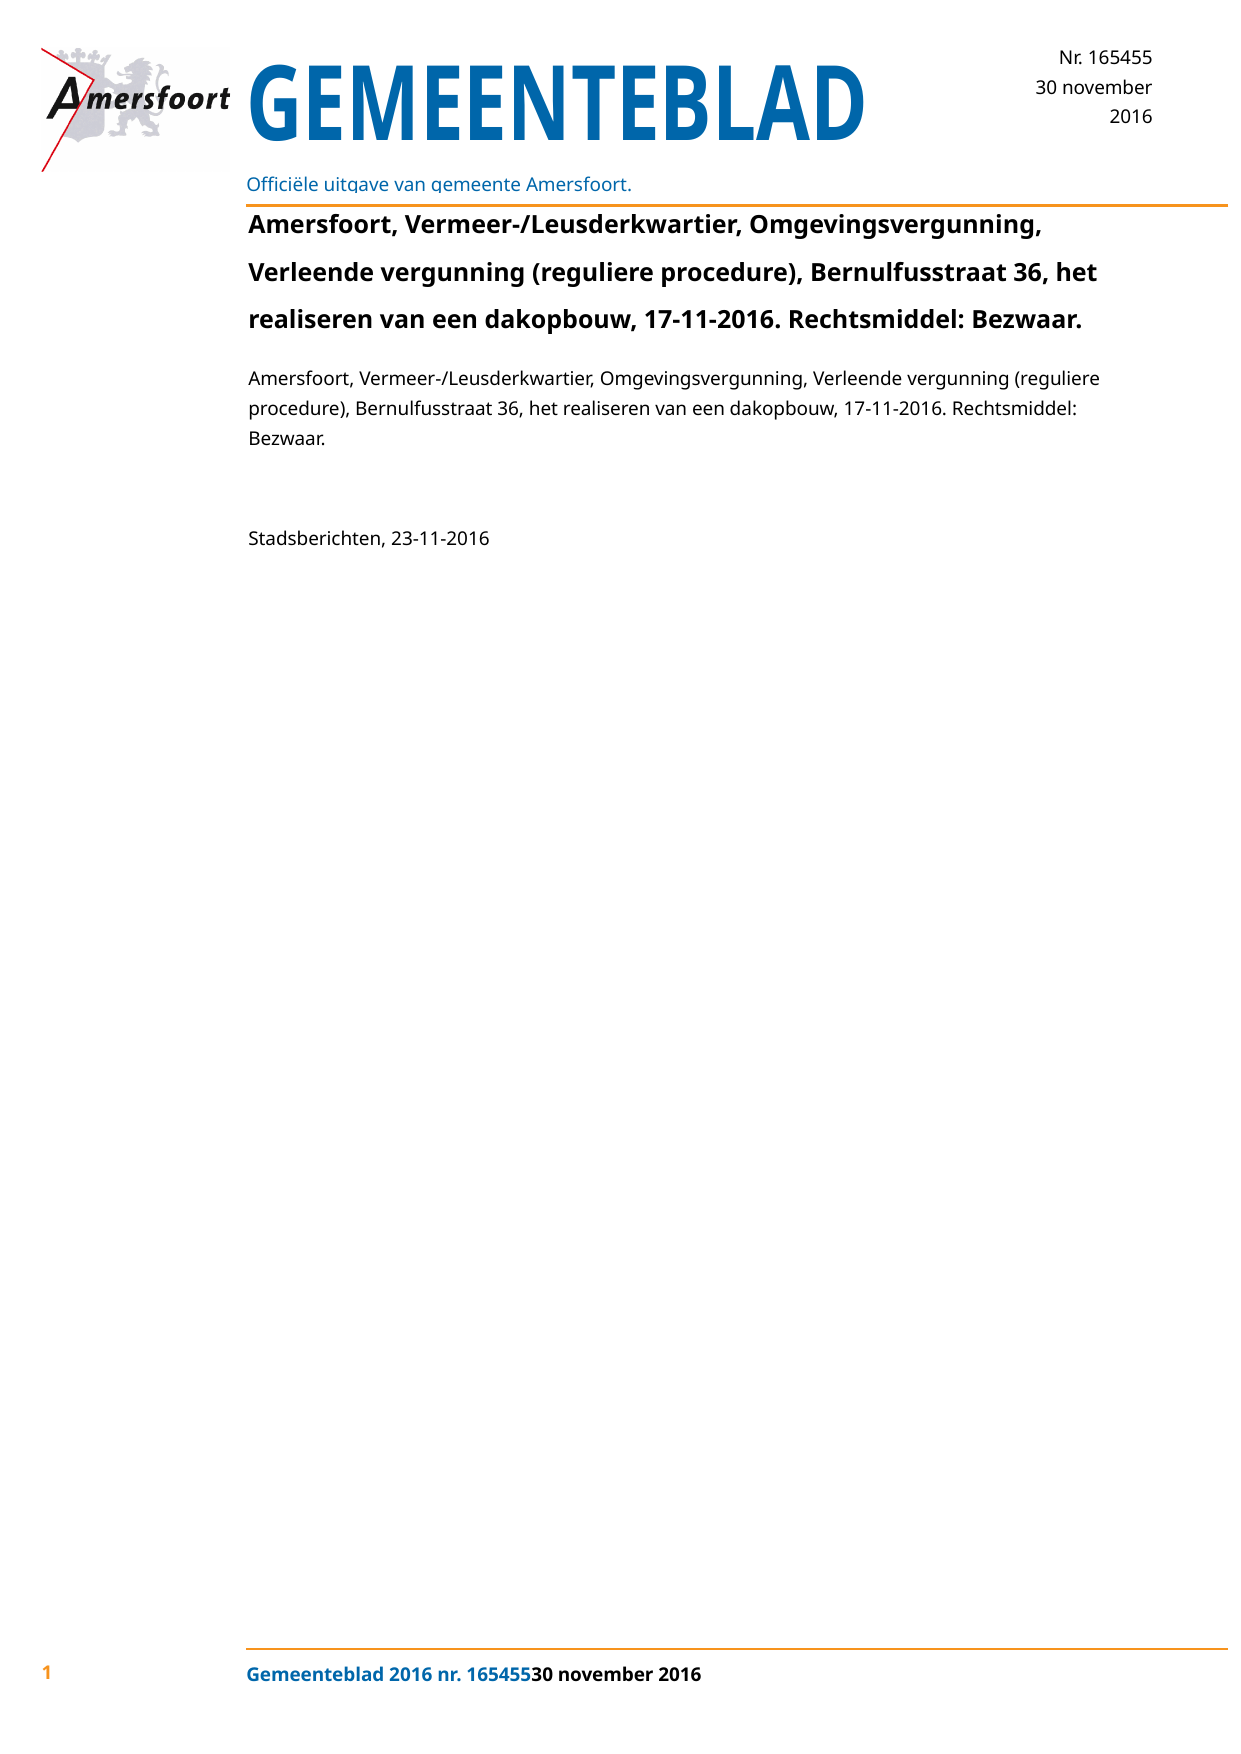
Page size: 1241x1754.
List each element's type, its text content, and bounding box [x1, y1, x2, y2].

picture [41, 47, 231, 172]
text Amersfoort, Vermeer-/Leusderkwartier, Omgevingsvergunning, Verleende vergunning (reguliere procedure), Bernulfusstraat 36, het realiseren van een dakopbouw, 17-11-2016. Rechtsmiddel: Bezwaar. [248, 207, 1152, 336]
text Amersfoort, Vermeer-/Leusderkwartier, Omgevingsvergunning, Verleende vergunning (reguliere procedure), Bernulfusstraat 36, het realiseren van een dakopbouw, 17-11-2016. Rechtsmiddel: Bezwaar. [248, 366, 1152, 450]
text Stadsberichten, 23-11-2016 [248, 526, 1152, 551]
